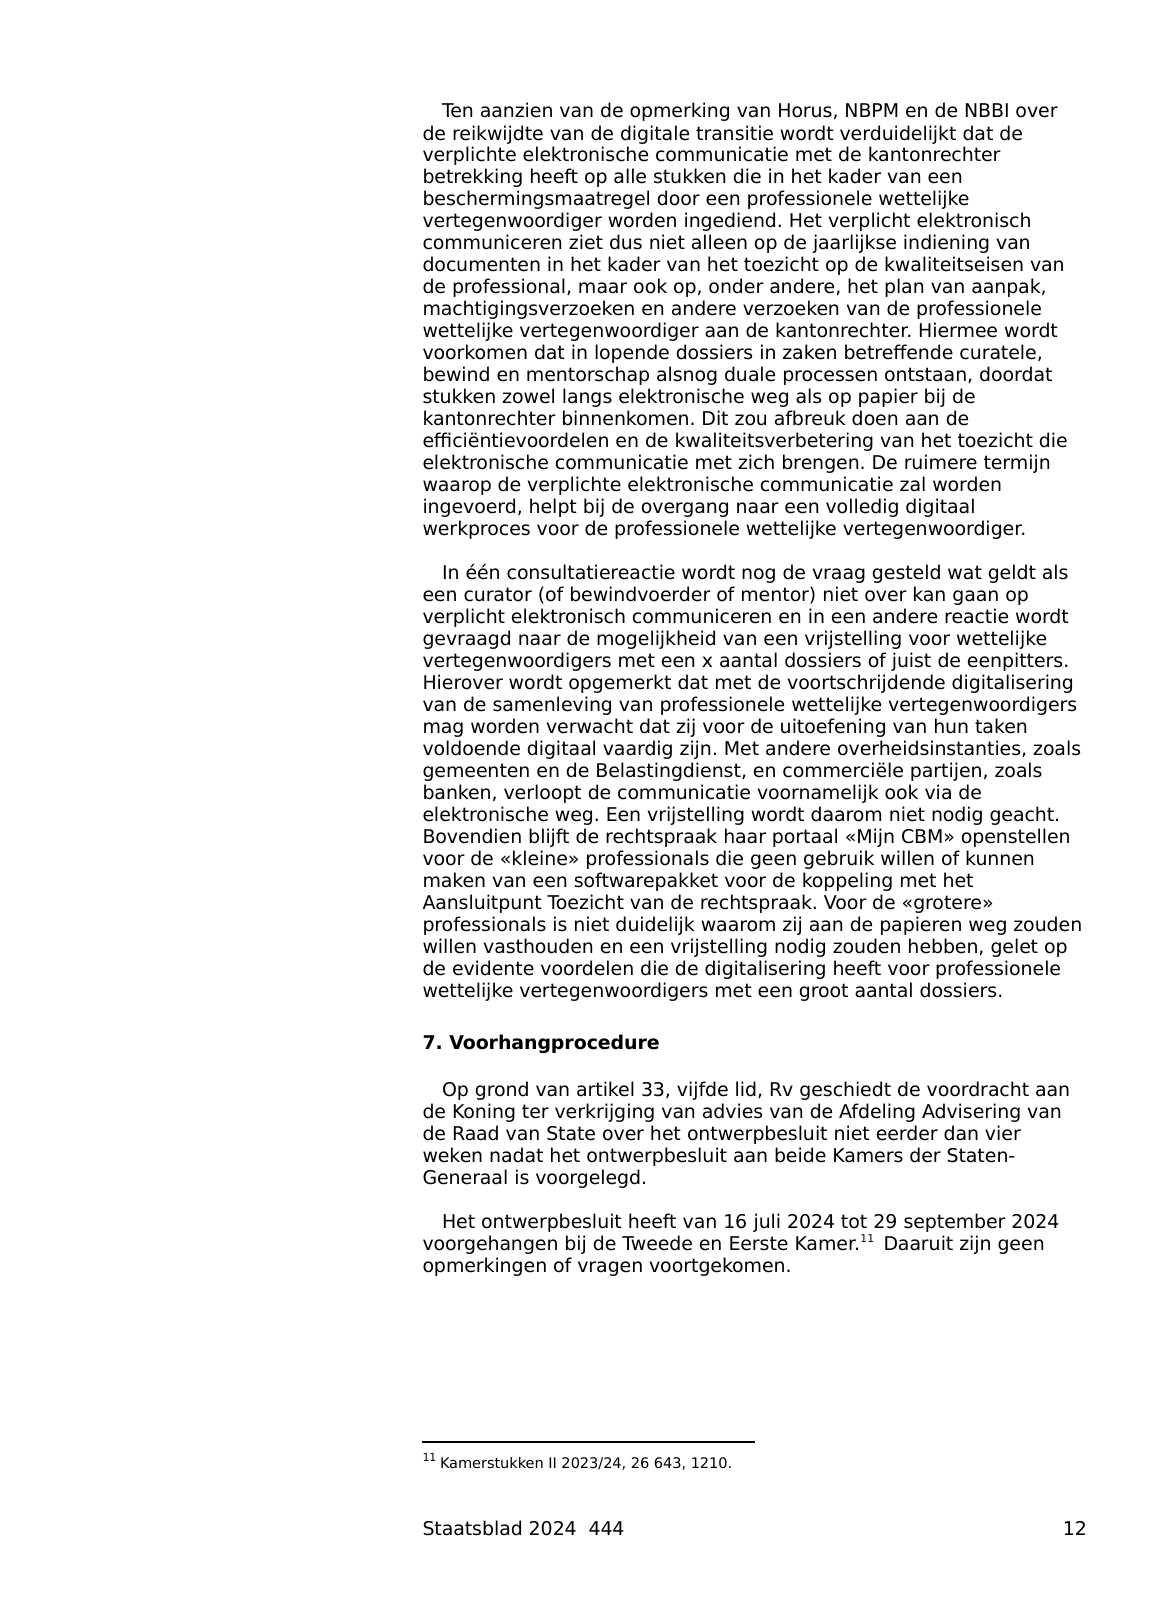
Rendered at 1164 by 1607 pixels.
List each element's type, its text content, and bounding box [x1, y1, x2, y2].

text Ten aanzien van de opmerking van Horus, NBPM en de NBBI over de reikwijdte van de digitale transitie wordt verduidelijkt dat de verplichte elektronische communicatie met de kantonrechter betrekking heeft op alle stukken die in het kader van een beschermingsmaatregel door een professionele wettelijke vertegenwoordiger worden ingediend. Het verplicht elektronisch communiceren ziet dus niet alleen op de jaarlijkse indiening van documenten in het kader van het toezicht op de kwaliteitseisen van de professional, maar ook op, onder andere, het plan van aanpak, machtigingsverzoeken en andere verzoeken van de professionele wettelijke vertegenwoordiger aan de kantonrechter. Hiermee wordt voorkomen dat in lopende dossiers in zaken betreffende curatele, bewind en mentorschap alsnog duale processen ontstaan, doordat stukken zowel langs elektronische weg als op papier bij de kantonrechter binnenkomen. Dit zou afbreuk doen aan de efficiëntievoordelen en de kwaliteitsverbetering van het toezicht die elektronische communicatie met zich brengen. De ruimere termijn waarop de verplichte elektronische communicatie zal worden ingevoerd, helpt bij de overgang naar een volledig digitaal werkproces voor de professionele wettelijke vertegenwoordiger. [422, 100, 1087, 540]
text Kamerstukken II 2023/24, 26 643, 1210. [422, 1451, 1087, 1473]
text Op grond van artikel 33, vijfde lid, Rv geschiedt de voordracht aan de Koning ter verkrijging van advies van de Afdeling Advisering van de Raad van State over het ontwerpbesluit niet eerder dan vier weken nadat het ontwerpbesluit aan beide Kamers der Staten-Generaal is voorgelegd. [422, 1079, 1087, 1189]
text In één consultatiereactie wordt nog de vraag gesteld wat geldt als een curator (of bewindvoerder of mentor) niet over kan gaan op verplicht elektronisch communiceren en in een andere reactie wordt gevraagd naar de mogelijkheid van een vrijstelling voor wettelijke vertegenwoordigers met een x aantal dossiers of juist de eenpitters. Hierover wordt opgemerkt dat met de voortschrijdende digitalisering van de samenleving van professionele wettelijke vertegenwoordigers mag worden verwacht dat zij voor de uitoefening van hun taken voldoende digitaal vaardig zijn. Met andere overheidsinstanties, zoals gemeenten en de Belastingdienst, en commerciële partijen, zoals banken, verloopt de communicatie voornamelijk ook via de elektronische weg. Een vrijstelling wordt daarom niet nodig geacht. Bovendien blijft de rechtspraak haar portaal «Mijn CBM» openstellen voor de «kleine» professionals die geen gebruik willen of kunnen maken van een softwarepakket voor de koppeling met het Aansluitpunt Toezicht van de rechtspraak. Voor de «grotere» professionals is niet duidelijk waarom zij aan de papieren weg zouden willen vasthouden en een vrijstelling nodig zouden hebben, gelet op de evidente voordelen die de digitalisering heeft voor professionele wettelijke vertegenwoordigers met een groot aantal dossiers. [422, 562, 1087, 1002]
text Het ontwerpbesluit heeft van 16 juli 2024 tot 29 september 2024 voorgehangen bij de Tweede en Eerste Kamer. Daaruit zijn geen opmerkingen of vragen voortgekomen. [422, 1211, 1087, 1277]
subtitle 7. Voorhangprocedure [422, 1032, 1087, 1054]
